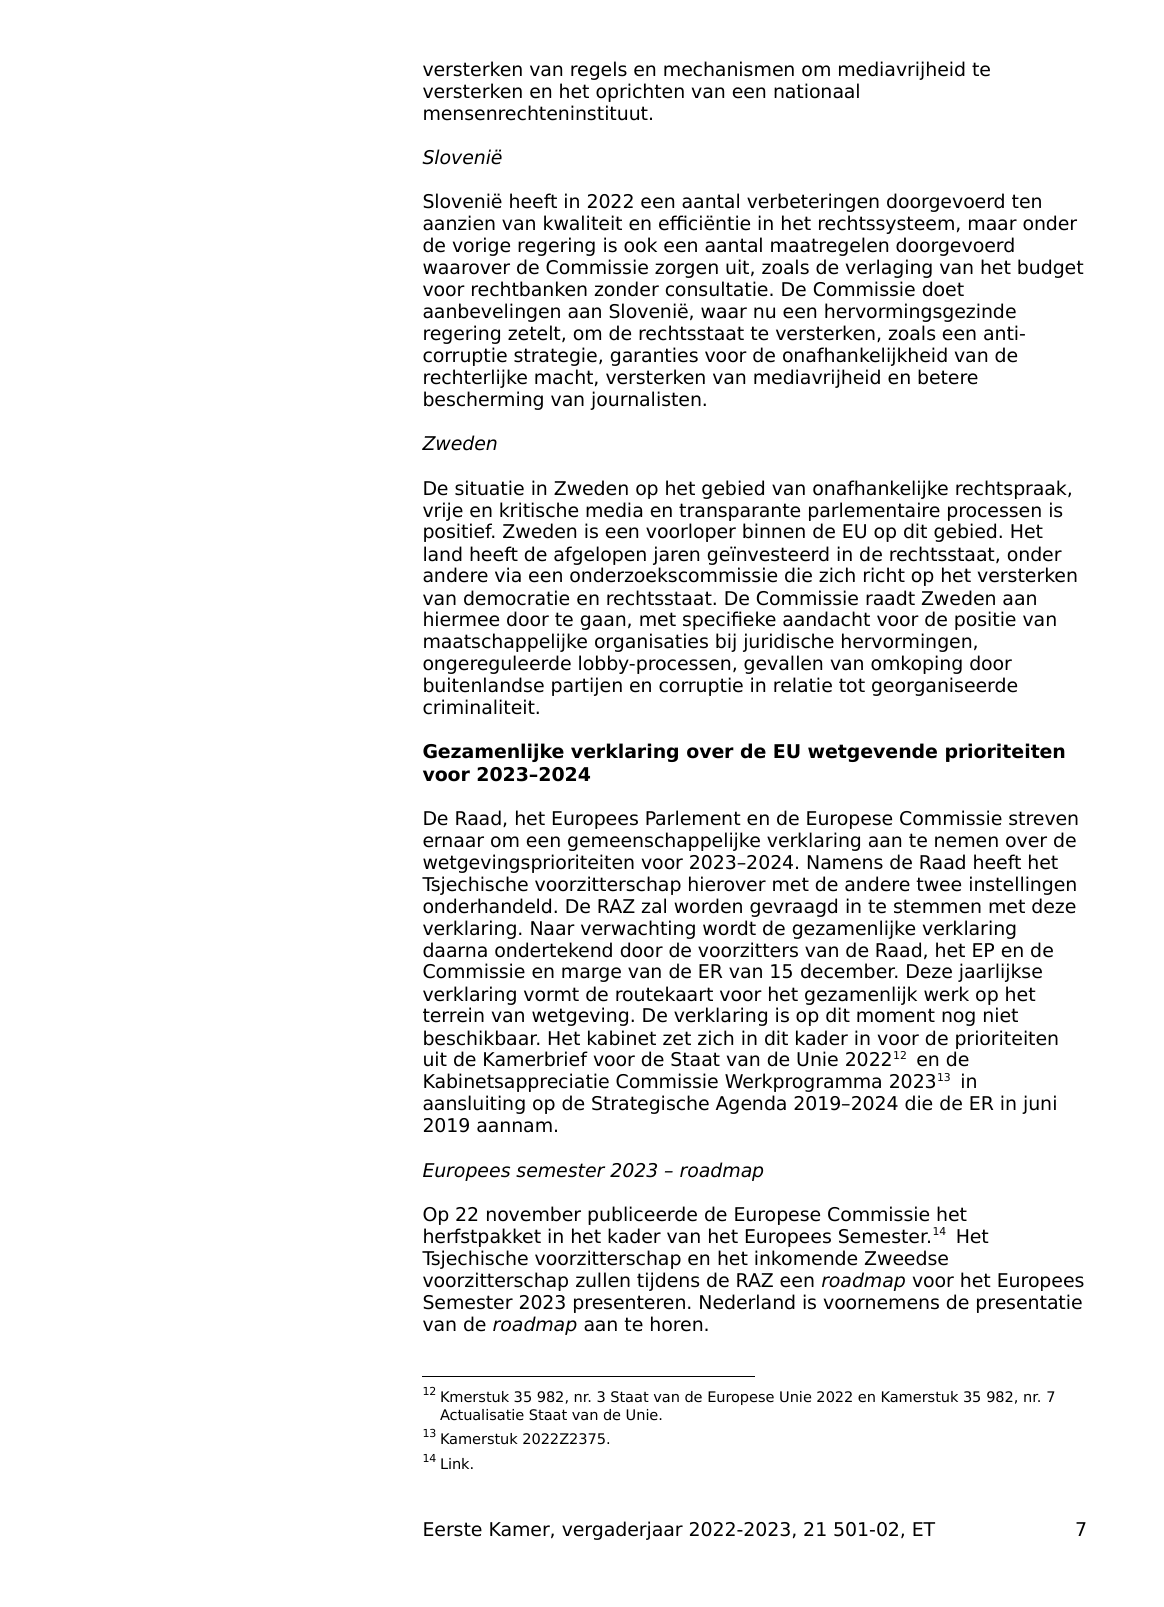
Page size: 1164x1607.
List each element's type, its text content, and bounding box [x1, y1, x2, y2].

text Link. [422, 1452, 1087, 1474]
subtitle Slovenië [422, 147, 1087, 169]
subtitle Zweden [422, 433, 1087, 455]
text Slovenië heeft in 2022 een aantal verbeteringen doorgevoerd ten aanzien van kwaliteit en efficiëntie in het rechtssysteem, maar onder de vorige regering is ook een aantal maatregelen doorgevoerd waarover de Commissie zorgen uit, zoals de verlaging van het budget voor rechtbanken zonder consultatie. De Commissie doet aanbevelingen aan Slovenië, waar nu een hervormingsgezinde regering zetelt, om de rechtsstaat te versterken, zoals een anti-corruptie strategie, garanties voor de onafhankelijkheid van de rechterlijke macht, versterken van mediavrijheid en betere bescherming van journalisten. [422, 191, 1087, 411]
text Op 22 november publiceerde de Europese Commissie het herfstpakket in het kader van het Europees Semester. Het Tsjechische voorzitterschap en het inkomende Zweedse voorzitterschap zullen tijdens de RAZ een roadmap voor het Europees Semester 2023 presenteren. Nederland is voornemens de presentatie van de roadmap aan te horen. [422, 1204, 1087, 1336]
text versterken van regels en mechanismen om mediavrijheid te versterken en het oprichten van een nationaal mensenrechteninstituut. [422, 59, 1087, 125]
text De situatie in Zweden op het gebied van onafhankelijke rechtspraak, vrije en kritische media en transparante parlementaire processen is positief. Zweden is een voorloper binnen de EU op dit gebied. Het land heeft de afgelopen jaren geïnvesteerd in de rechtsstaat, onder andere via een onderzoekscommissie die zich richt op het versterken van democratie en rechtsstaat. De Commissie raadt Zweden aan hiermee door te gaan, met specifieke aandacht voor de positie van maatschappelijke organisaties bij juridische hervormingen, ongereguleerde lobby-processen, gevallen van omkoping door buitenlandse partijen en corruptie in relatie tot georganiseerde criminaliteit. [422, 477, 1087, 719]
text Kmerstuk 35 982, nr. 3 Staat van de Europese Unie 2022 en Kamerstuk 35 982, nr. 7 Actualisatie Staat van de Unie. [422, 1385, 1087, 1424]
text Kamerstuk 2022Z2375. [422, 1427, 1087, 1449]
text De Raad, het Europees Parlement en de Europese Commissie streven ernaar om een gemeenschappelijke verklaring aan te nemen over de wetgevingsprioriteiten voor 2023–2024. Namens de Raad heeft het Tsjechische voorzitterschap hierover met de andere twee instellingen onderhandeld. De RAZ zal worden gevraagd in te stemmen met deze verklaring. Naar verwachting wordt de gezamenlijke verklaring daarna ondertekend door de voorzitters van de Raad, het EP en de Commissie en marge van de ER van 15 december. Deze jaarlijkse verklaring vormt de routekaart voor het gezamenlijk werk op het terrein van wetgeving. De verklaring is op dit moment nog niet beschikbaar. Het kabinet zet zich in dit kader in voor de prioriteiten uit de Kamerbrief voor de Staat van de Unie 2022 en de Kabinetsappreciatie Commissie Werkprogramma 2023 in aansluiting op de Strategische Agenda 2019–2024 die de ER in juni 2019 aannam. [422, 808, 1087, 1137]
subtitle Europees semester 2023 – roadmap [422, 1159, 1087, 1181]
subtitle Gezamenlijke verklaring over de EU wetgevende prioriteiten voor 2023–2024 [422, 741, 1087, 785]
